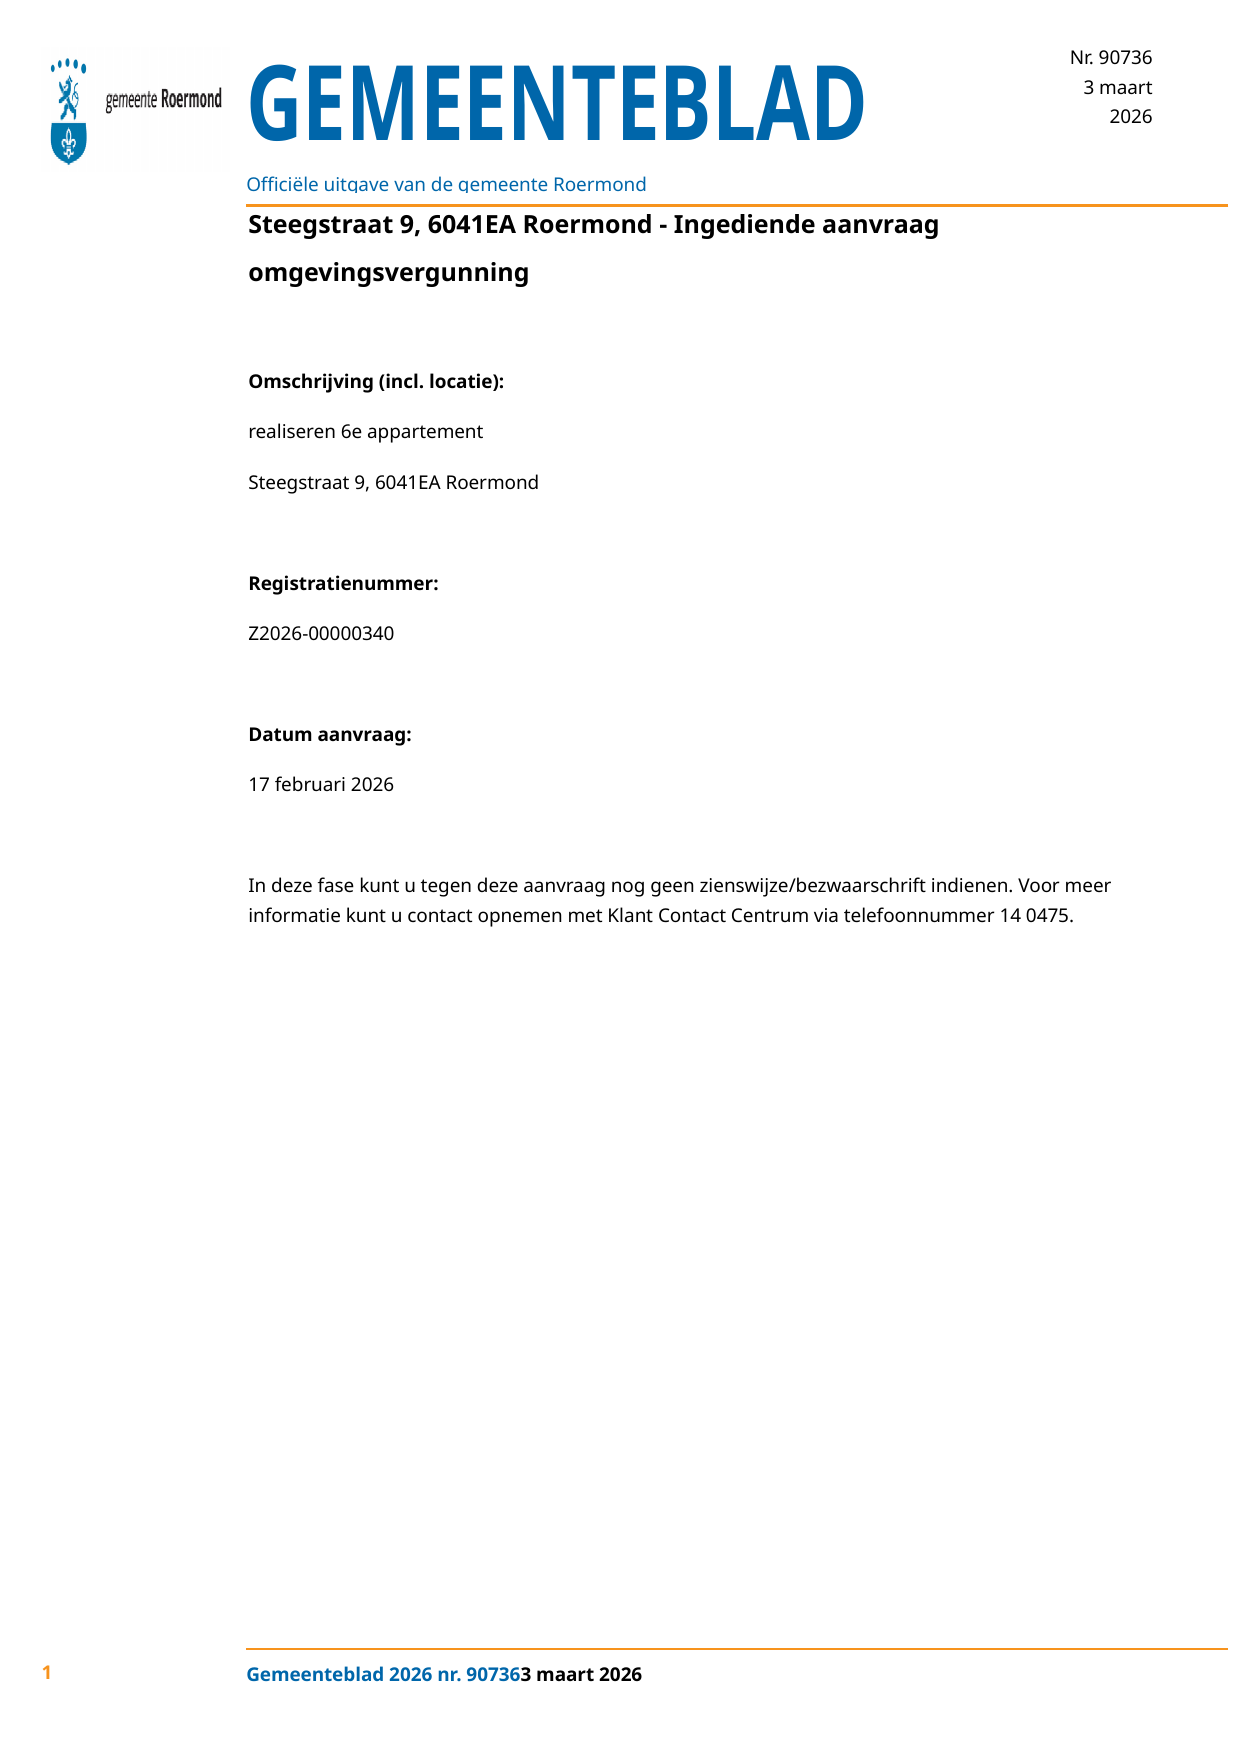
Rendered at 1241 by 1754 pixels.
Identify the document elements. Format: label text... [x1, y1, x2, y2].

text Steegstraat 9, 6041EA Roermond [248, 469, 1152, 495]
text Datum aanvraag: [248, 721, 1152, 747]
picture [41, 47, 231, 172]
text 17 februari 2026 [248, 772, 1152, 797]
text Registratienummer: [248, 570, 1152, 596]
text realiseren 6e appartement [248, 419, 1152, 444]
text Steegstraat 9, 6041EA Roermond - Ingediende aanvraag omgevingsvergunning [248, 207, 1152, 288]
text In deze fase kunt u tegen deze aanvraag nog geen zienswijze/bezwaarschrift indienen. Voor meer informatie kunt u contact opnemen met Klant Contact Centrum via telefoonnummer 14 0475. [248, 872, 1152, 928]
text Omschrijving (incl. locatie): [248, 368, 1152, 394]
text Z2026-00000340 [248, 620, 1152, 646]
